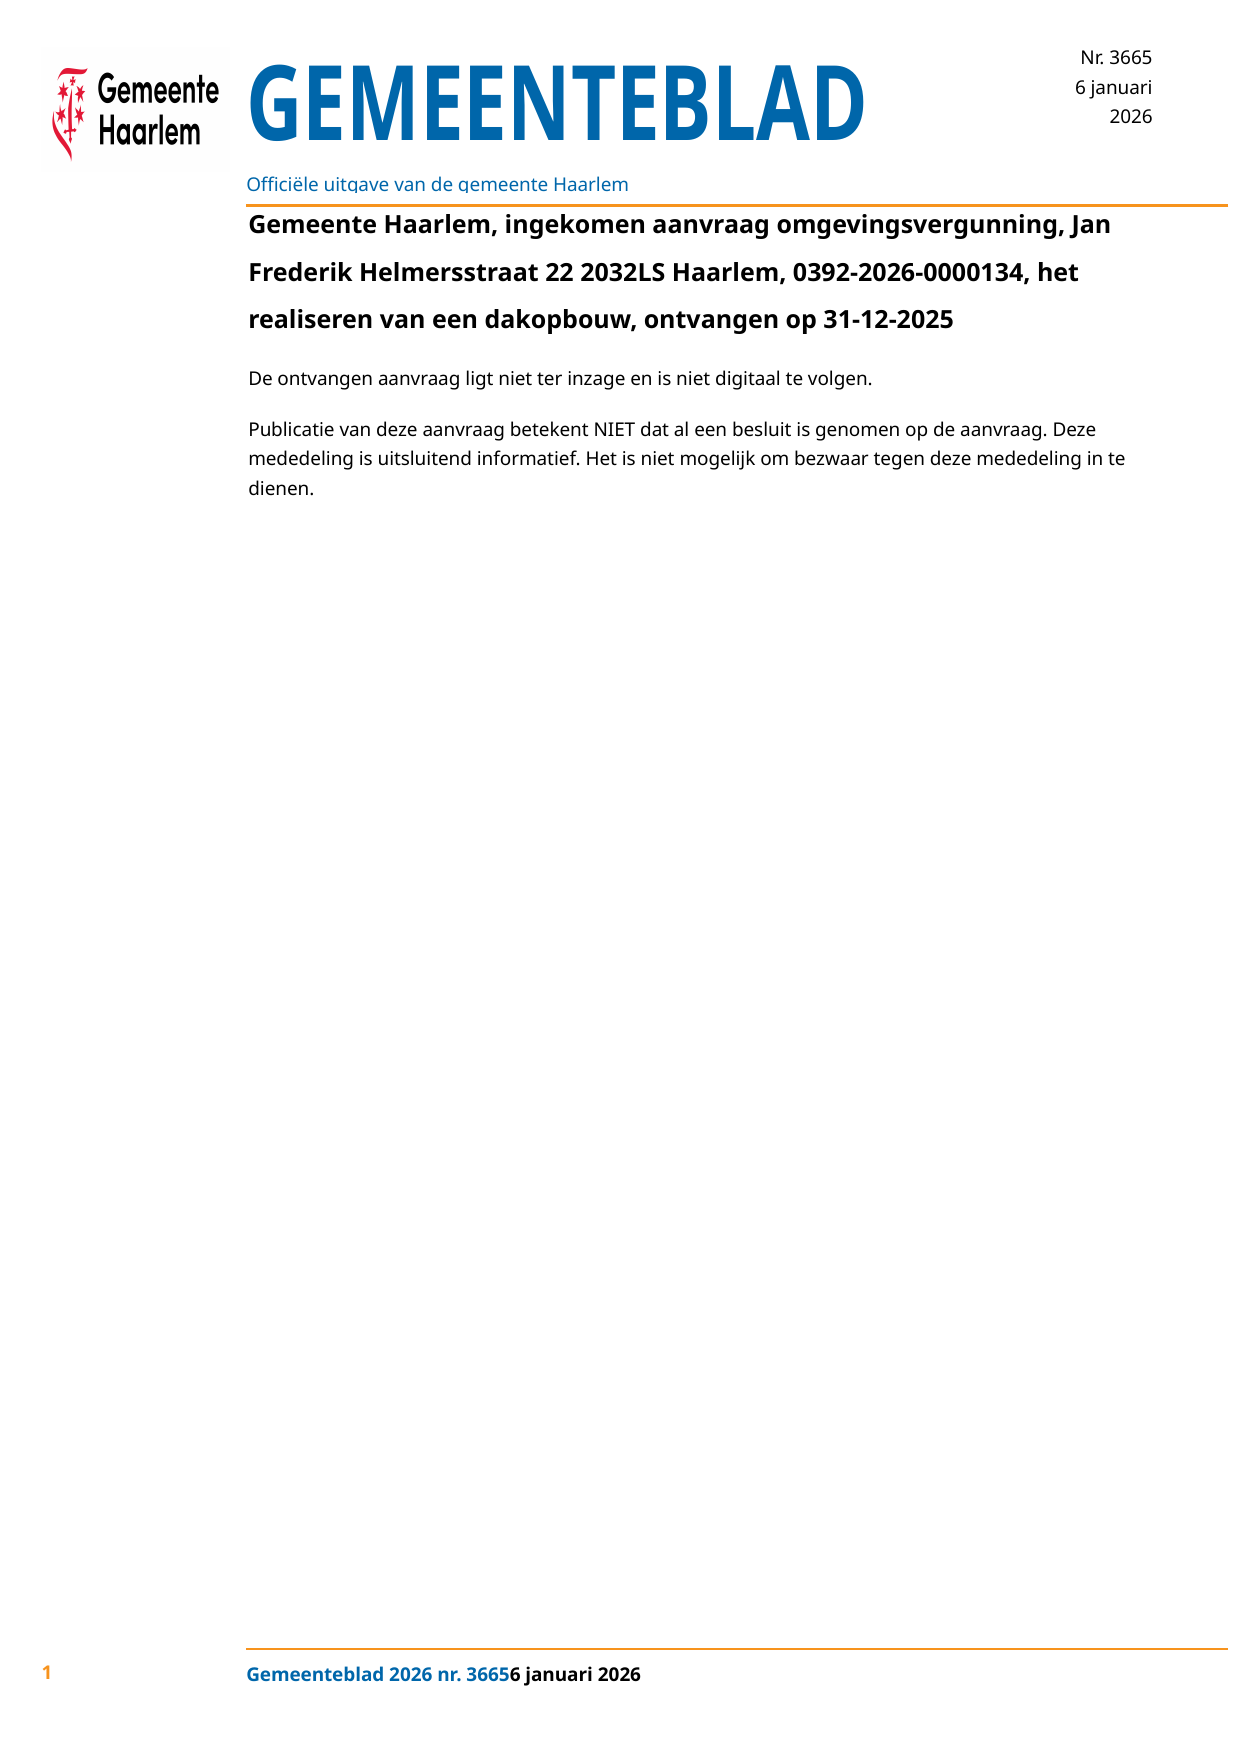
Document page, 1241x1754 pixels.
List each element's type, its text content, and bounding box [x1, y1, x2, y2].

picture [41, 47, 231, 172]
text Gemeente Haarlem, ingekomen aanvraag omgevingsvergunning, Jan Frederik Helmersstraat 22 2032LS Haarlem, 0392-2026-0000134, het realiseren van een dakopbouw, ontvangen op 31-12-2025 [248, 207, 1152, 336]
text Publicatie van deze aanvraag betekent NIET dat al een besluit is genomen op de aanvraag. Deze mededeling is uitsluitend informatief. Het is niet mogelijk om bezwaar tegen deze mededeling in te dienen. [248, 416, 1152, 501]
text De ontvangen aanvraag ligt niet ter inzage en is niet digitaal te volgen. [248, 366, 1152, 391]
